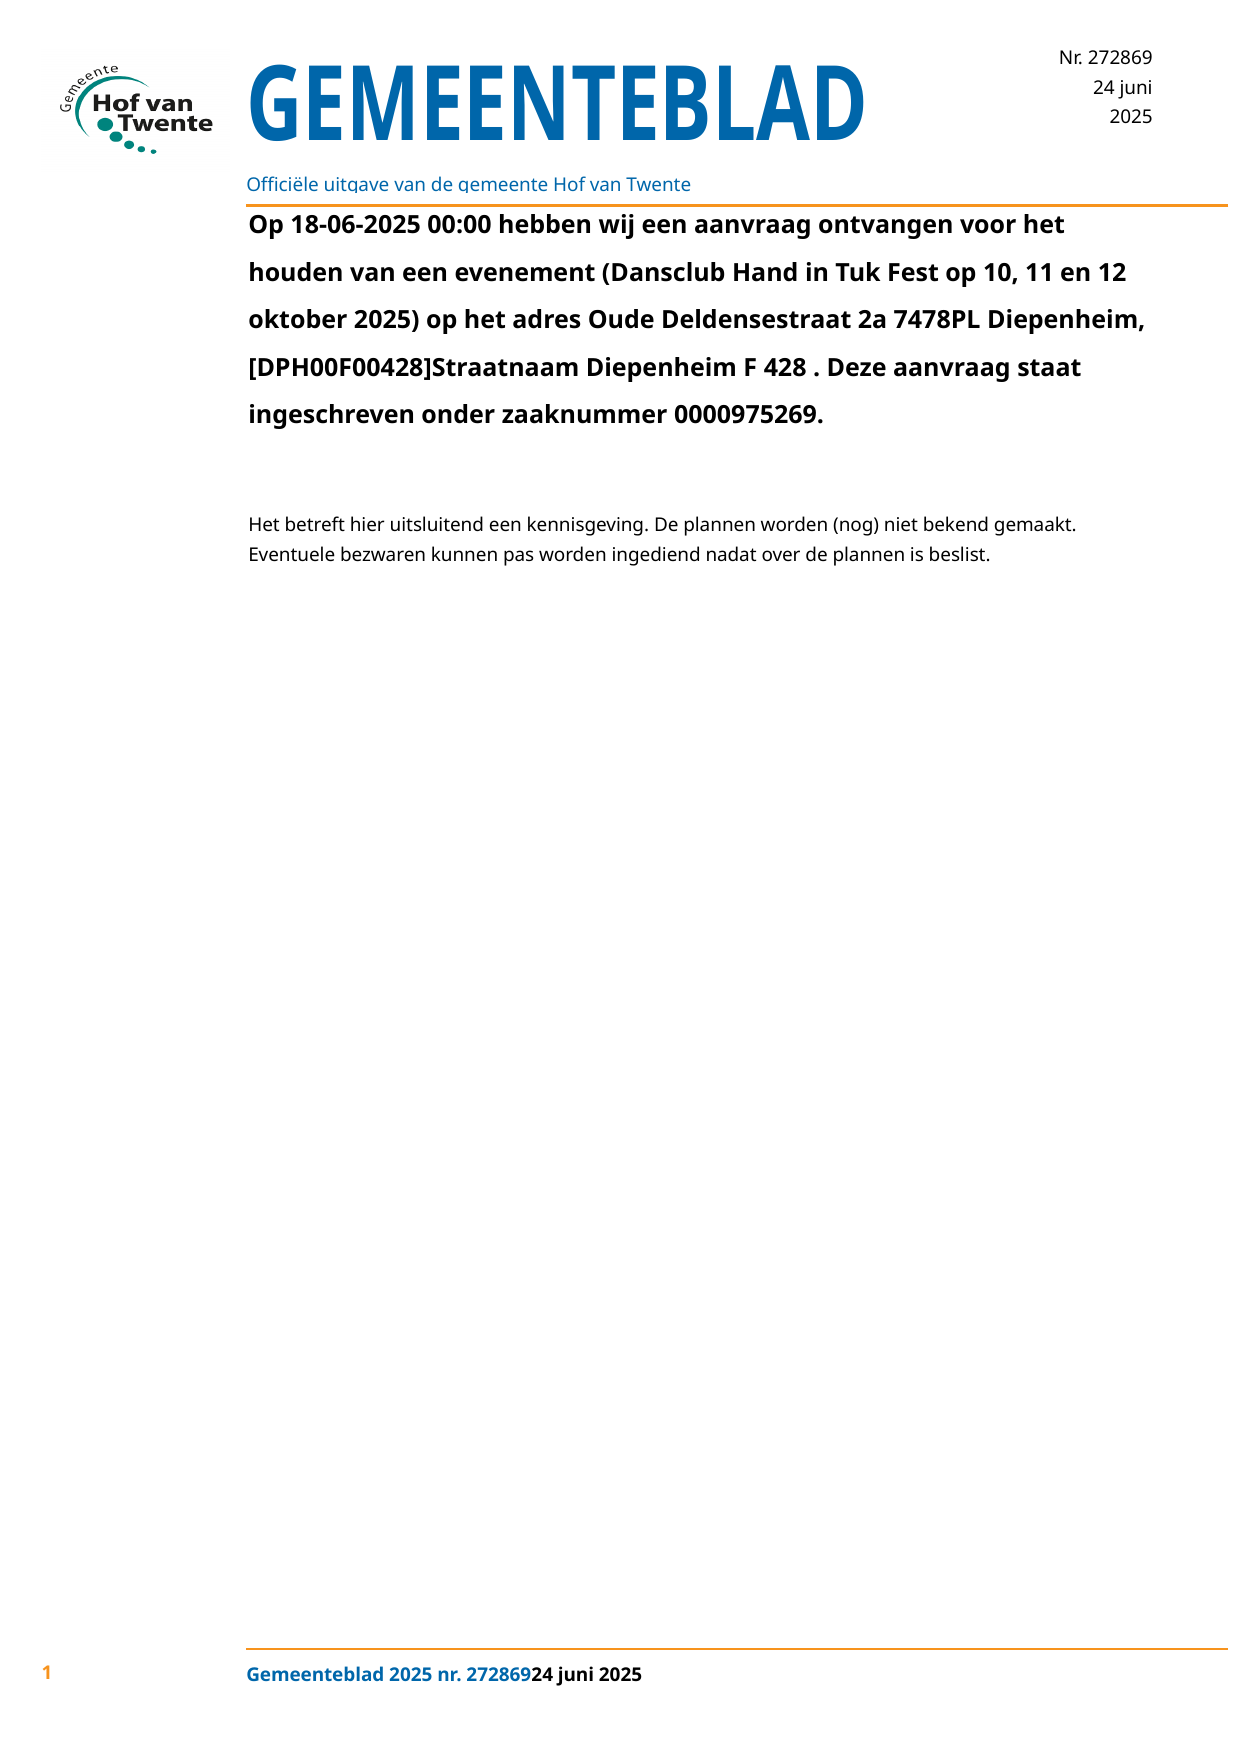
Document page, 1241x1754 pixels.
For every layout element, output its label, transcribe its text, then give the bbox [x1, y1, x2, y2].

text Op 18-06-2025 00:00 hebben wij een aanvraag ontvangen voor het houden van een evenement (Dansclub Hand in Tuk Fest op 10, 11 en 12 oktober 2025) op het adres Oude Deldensestraat 2a 7478PL Diepenheim, [DPH00F00428]Straatnaam Diepenheim F 428 . Deze aanvraag staat ingeschreven onder zaaknummer 0000975269. [248, 207, 1152, 431]
text Het betreft hier uitsluitend een kennisgeving. De plannen worden (nog) niet bekend gemaakt. Eventuele bezwaren kunnen pas worden ingediend nadat over de plannen is beslist. [248, 511, 1152, 566]
picture [41, 47, 231, 172]
